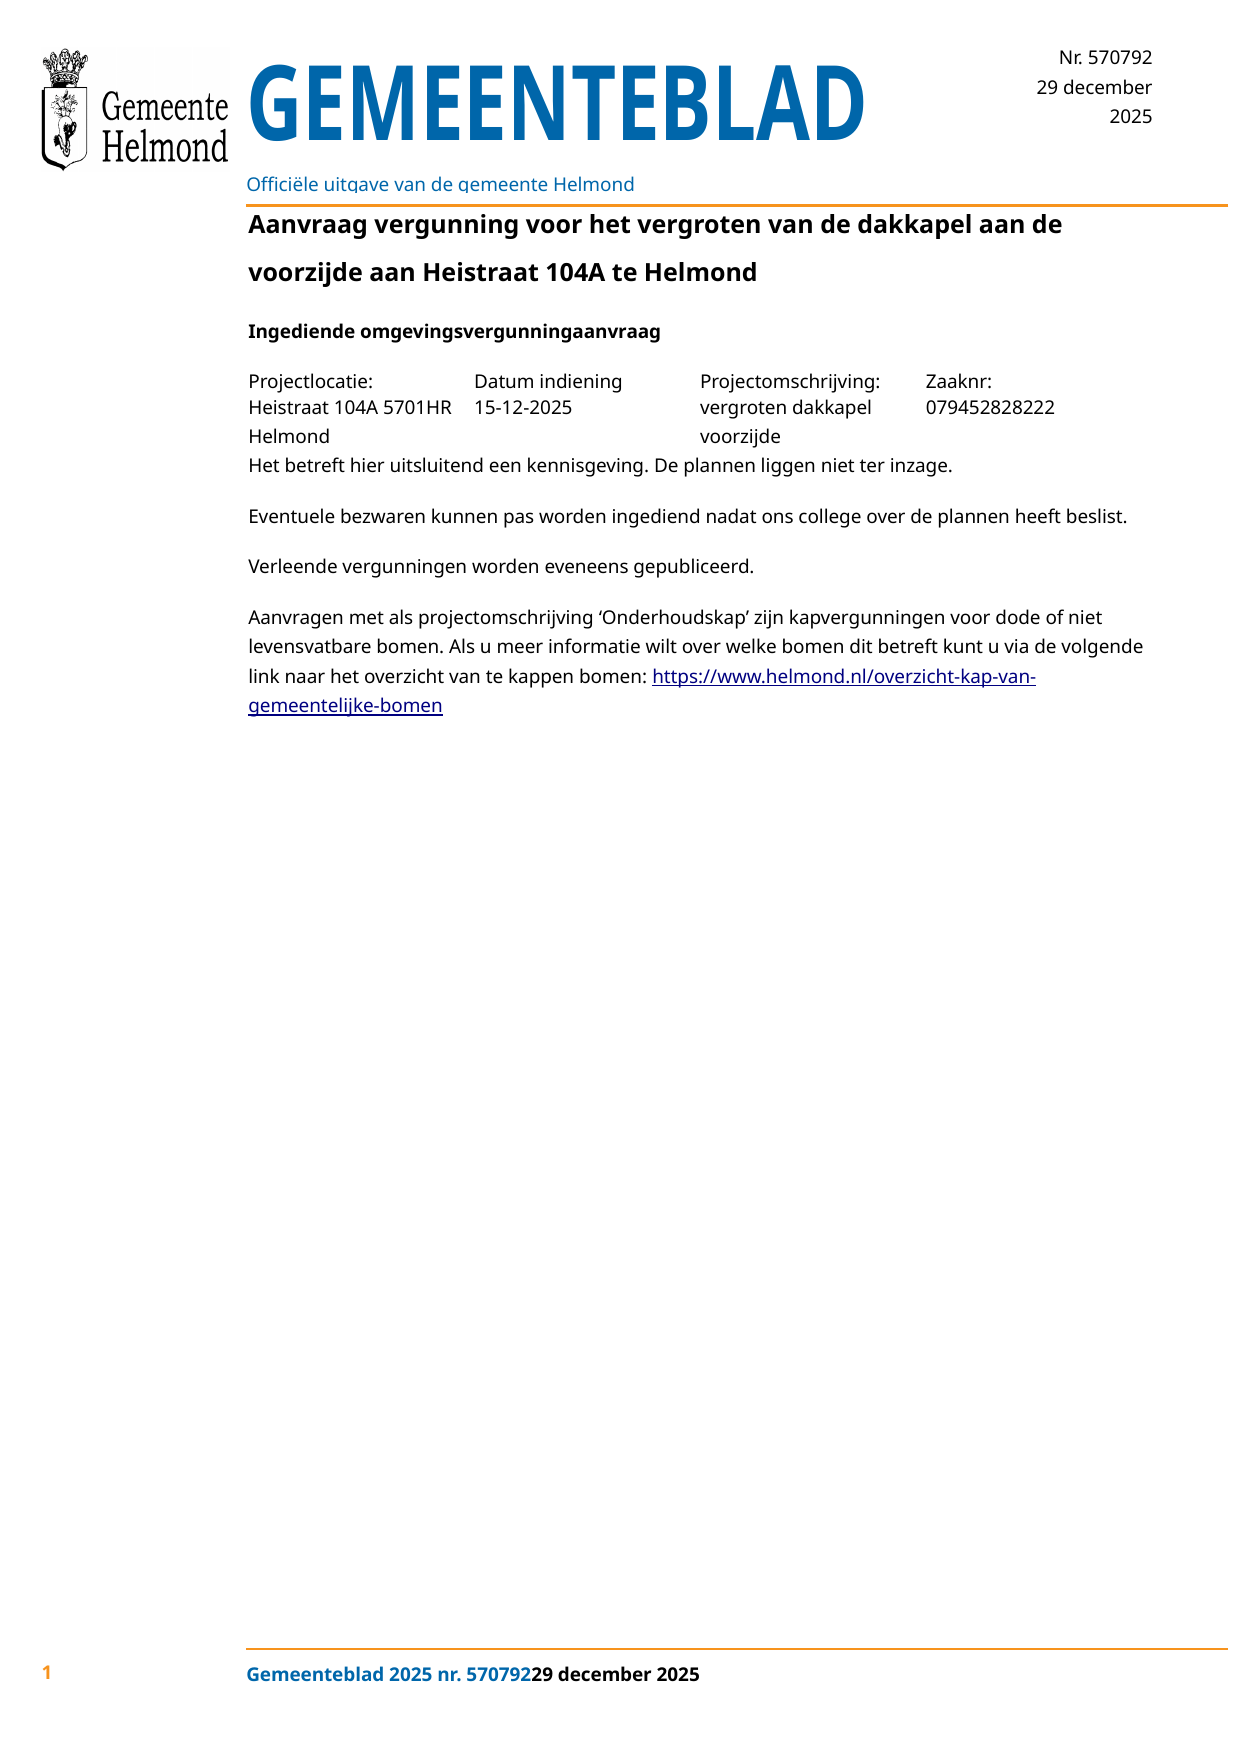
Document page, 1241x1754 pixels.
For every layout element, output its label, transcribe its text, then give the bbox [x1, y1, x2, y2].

picture [41, 47, 231, 172]
text Het betreft hier uitsluitend een kennisgeving. De plannen liggen niet ter inzage. [248, 453, 1152, 478]
table_cell 15-12-2025 [474, 394, 700, 449]
table_header Projectomschrijving: [700, 369, 926, 394]
table_header Zaaknr: [926, 369, 1152, 394]
text Eventuele bezwaren kunnen pas worden ingediend nadat ons college over de plannen heeft beslist. [248, 503, 1152, 529]
text Aanvraag vergunning voor het vergroten van de dakkapel aan de voorzijde aan Heistraat 104A te Helmond [248, 207, 1152, 288]
text Aanvragen met als projectomschrijving ‘Onderhoudskap’ zijn kapvergunningen voor dode of niet levensvatbare bomen. Als u meer informatie wilt over welke bomen dit betreft kunt u via de volgende link naar het overzicht van te kappen bomen: https://www.helmond.nl/overzicht-kap-van-gemeentelijke-bomen [248, 604, 1152, 718]
table_cell 079452828222 [926, 394, 1152, 449]
text Ingediende omgevingsvergunningaanvraag [248, 318, 1152, 344]
table_header Projectlocatie: [248, 369, 474, 394]
table_cell Heistraat 104A 5701HR Helmond [248, 394, 474, 449]
text Verleende vergunningen worden eveneens gepubliceerd. [248, 553, 1152, 579]
table_header Datum indiening [474, 369, 700, 394]
table_cell vergroten dakkapel voorzijde [700, 394, 926, 449]
